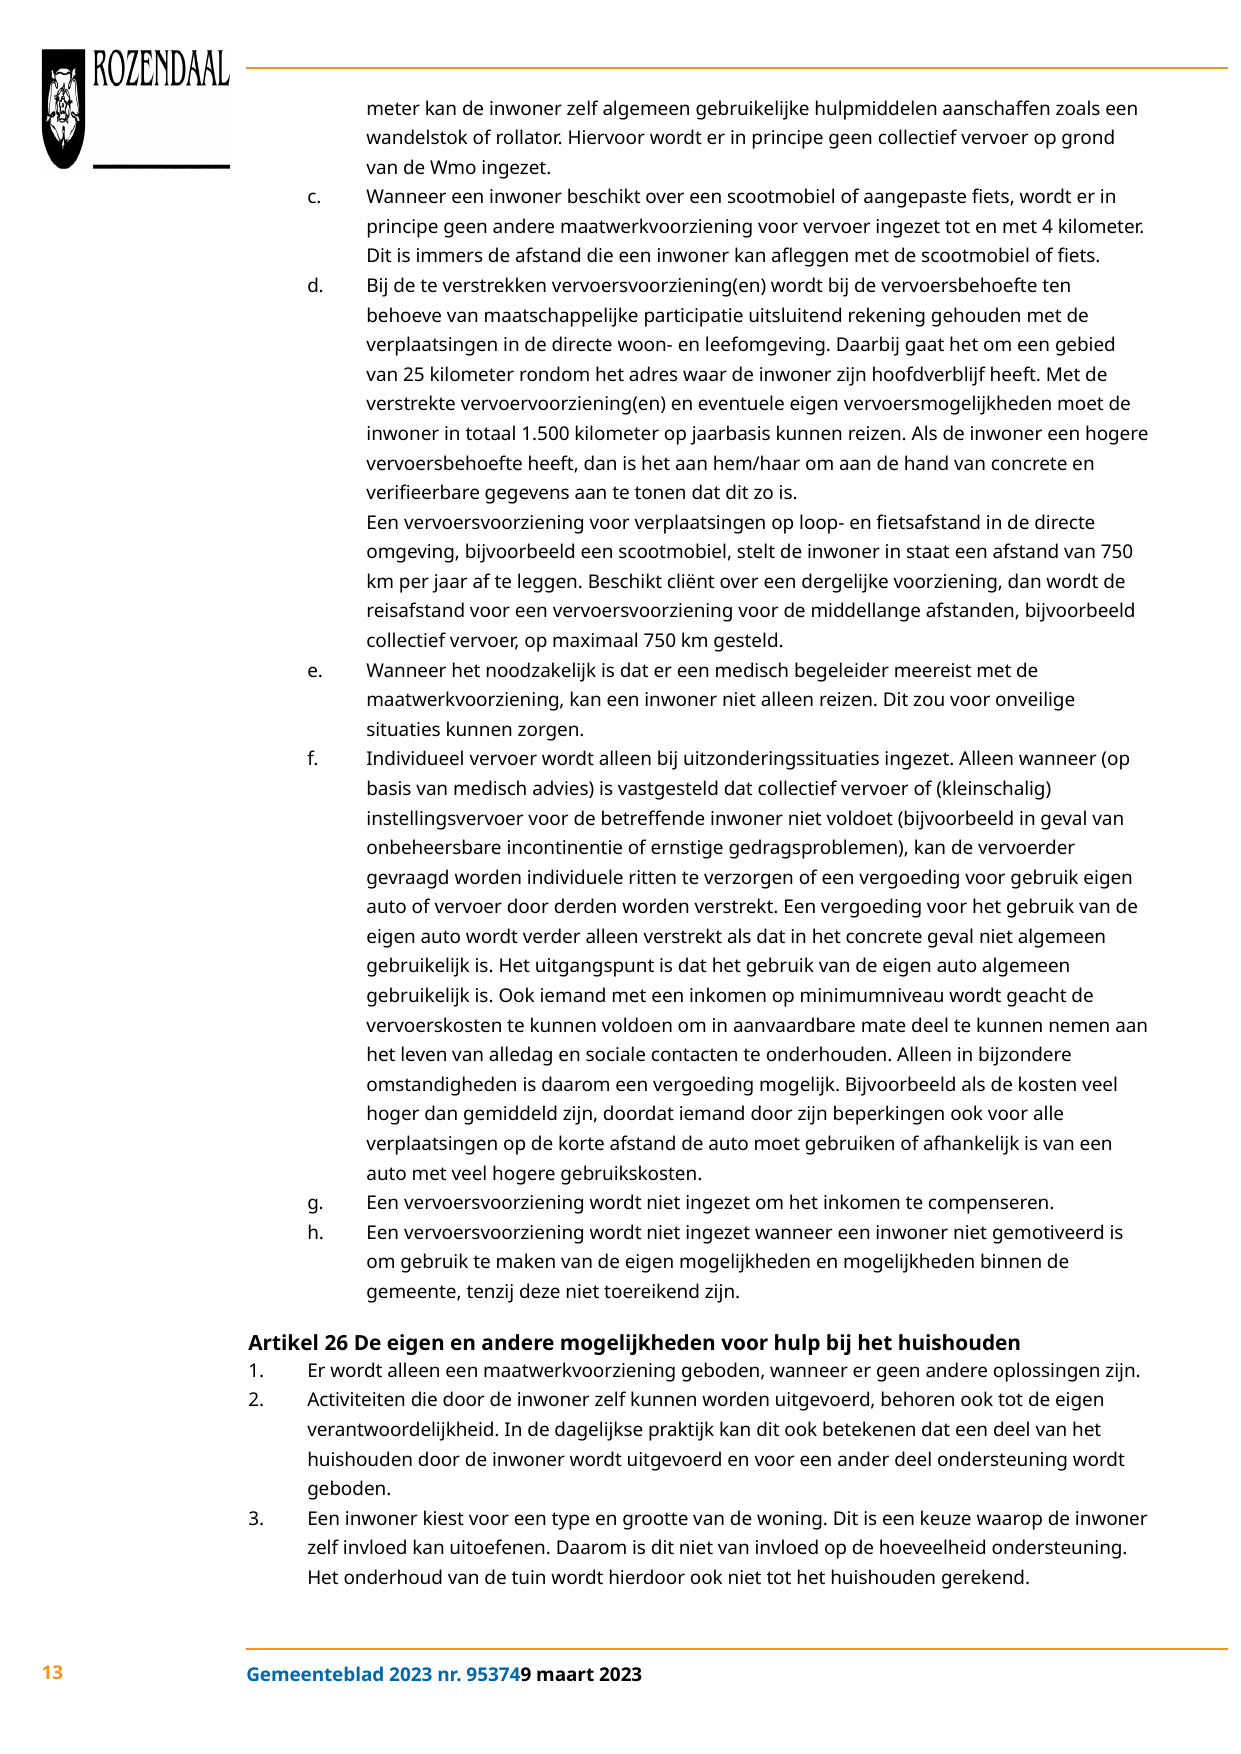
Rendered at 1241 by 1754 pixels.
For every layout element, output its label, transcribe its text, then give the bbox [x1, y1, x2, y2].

list Bij de te verstrekken vervoersvoorziening(en) wordt bij de vervoersbehoefte ten behoeve van maatschappelijke participatie uitsluitend rekening gehouden met de verplaatsingen in de directe woon- en leefomgeving. Daarbij gaat het om een gebied van 25 kilometer rondom het adres waar de inwoner zijn hoofdverblijf heeft. Met de verstrekte vervoervoorziening(en) en eventuele eigen vervoersmogelijkheden moet de inwoner in totaal 1.500 kilometer op jaarbasis kunnen reizen. Als de inwoner een hogere vervoersbehoefte heeft, dan is het aan hem/haar om aan de hand van concrete en verifieerbare gegevens aan te tonen dat dit zo is. [307, 272, 1152, 505]
list Er wordt alleen een maatwerkvoorziening geboden, wanneer er geen andere oplossingen zijn. [248, 1357, 1152, 1383]
text Artikel 26 De eigen en andere mogelijkheden voor hulp bij het huishouden [248, 1328, 1152, 1357]
picture [41, 47, 231, 172]
list Een vervoersvoorziening voor verplaatsingen op loop- en fietsafstand in de directe omgeving, bijvoorbeeld een scootmobiel, stelt de inwoner in staat een afstand van 750 km per jaar af te leggen. Beschikt cliënt over een dergelijke voorziening, dan wordt de reisafstand voor een vervoersvoorziening voor de middellange afstanden, bijvoorbeeld collectief vervoer, op maximaal 750 km gesteld. [307, 509, 1152, 653]
list Individueel vervoer wordt alleen bij uitzonderingssituaties ingezet. Alleen wanneer (op basis van medisch advies) is vastgesteld dat collectief vervoer of (kleinschalig) instellingsvervoer voor de betreffende inwoner niet voldoet (bijvoorbeeld in geval van onbeheersbare incontinentie of ernstige gedragsproblemen), kan de vervoerder gevraagd worden individuele ritten te verzorgen of een vergoeding voor gebruik eigen auto of vervoer door derden worden verstrekt. Een vergoeding voor het gebruik van de eigen auto wordt verder alleen verstrekt als dat in het concrete geval niet algemeen gebruikelijk is. Het uitgangspunt is dat het gebruik van de eigen auto algemeen gebruikelijk is. Ook iemand met een inkomen op minimumniveau wordt geacht de vervoerskosten te kunnen voldoen om in aanvaardbare mate deel te kunnen nemen aan het leven van alledag en sociale contacten te onderhouden. Alleen in bijzondere omstandigheden is daarom een vergoeding mogelijk. Bijvoorbeeld als de kosten veel hoger dan gemiddeld zijn, doordat iemand door zijn beperkingen ook voor alle verplaatsingen op de korte afstand de auto moet gebruiken of afhankelijk is van een auto met veel hogere gebruikskosten. [307, 746, 1152, 1186]
list Wanneer een inwoner beschikt over een scootmobiel of aangepaste fiets, wordt er in principe geen andere maatwerkvoorziening voor vervoer ingezet tot en met 4 kilometer. Dit is immers de afstand die een inwoner kan afleggen met de scootmobiel of fiets. [307, 183, 1152, 268]
list Een vervoersvoorziening wordt niet ingezet wanneer een inwoner niet gemotiveerd is om gebruik te maken van de eigen mogelijkheden en mogelijkheden binnen de gemeente, tenzij deze niet toereikend zijn. [307, 1219, 1152, 1304]
list Een inwoner kiest voor een type en grootte van de woning. Dit is een keuze waarop de inwoner zelf invloed kan uitoefenen. Daarom is dit niet van invloed op de hoeveelheid ondersteuning. Het onderhoud van de tuin wordt hierdoor ook niet tot het huishouden gerekend. [248, 1505, 1152, 1590]
list Wanneer het noodzakelijk is dat er een medisch begeleider meereist met de maatwerkvoorziening, kan een inwoner niet alleen reizen. Dit zou voor onveilige situaties kunnen zorgen. [307, 657, 1152, 742]
list Activiteiten die door de inwoner zelf kunnen worden uitgevoerd, behoren ook tot de eigen verantwoordelijkheid. In de dagelijkse praktijk kan dit ook betekenen dat een deel van het huishouden door de inwoner wordt uitgevoerd en voor een ander deel ondersteuning wordt geboden. [248, 1387, 1152, 1501]
list meter kan de inwoner zelf algemeen gebruikelijke hulpmiddelen aanschaffen zoals een wandelstok of rollator. Hiervoor wordt er in principe geen collectief vervoer op grond van de Wmo ingezet. [307, 95, 1152, 180]
list Een vervoersvoorziening wordt niet ingezet om het inkomen te compenseren. [307, 1189, 1152, 1215]
